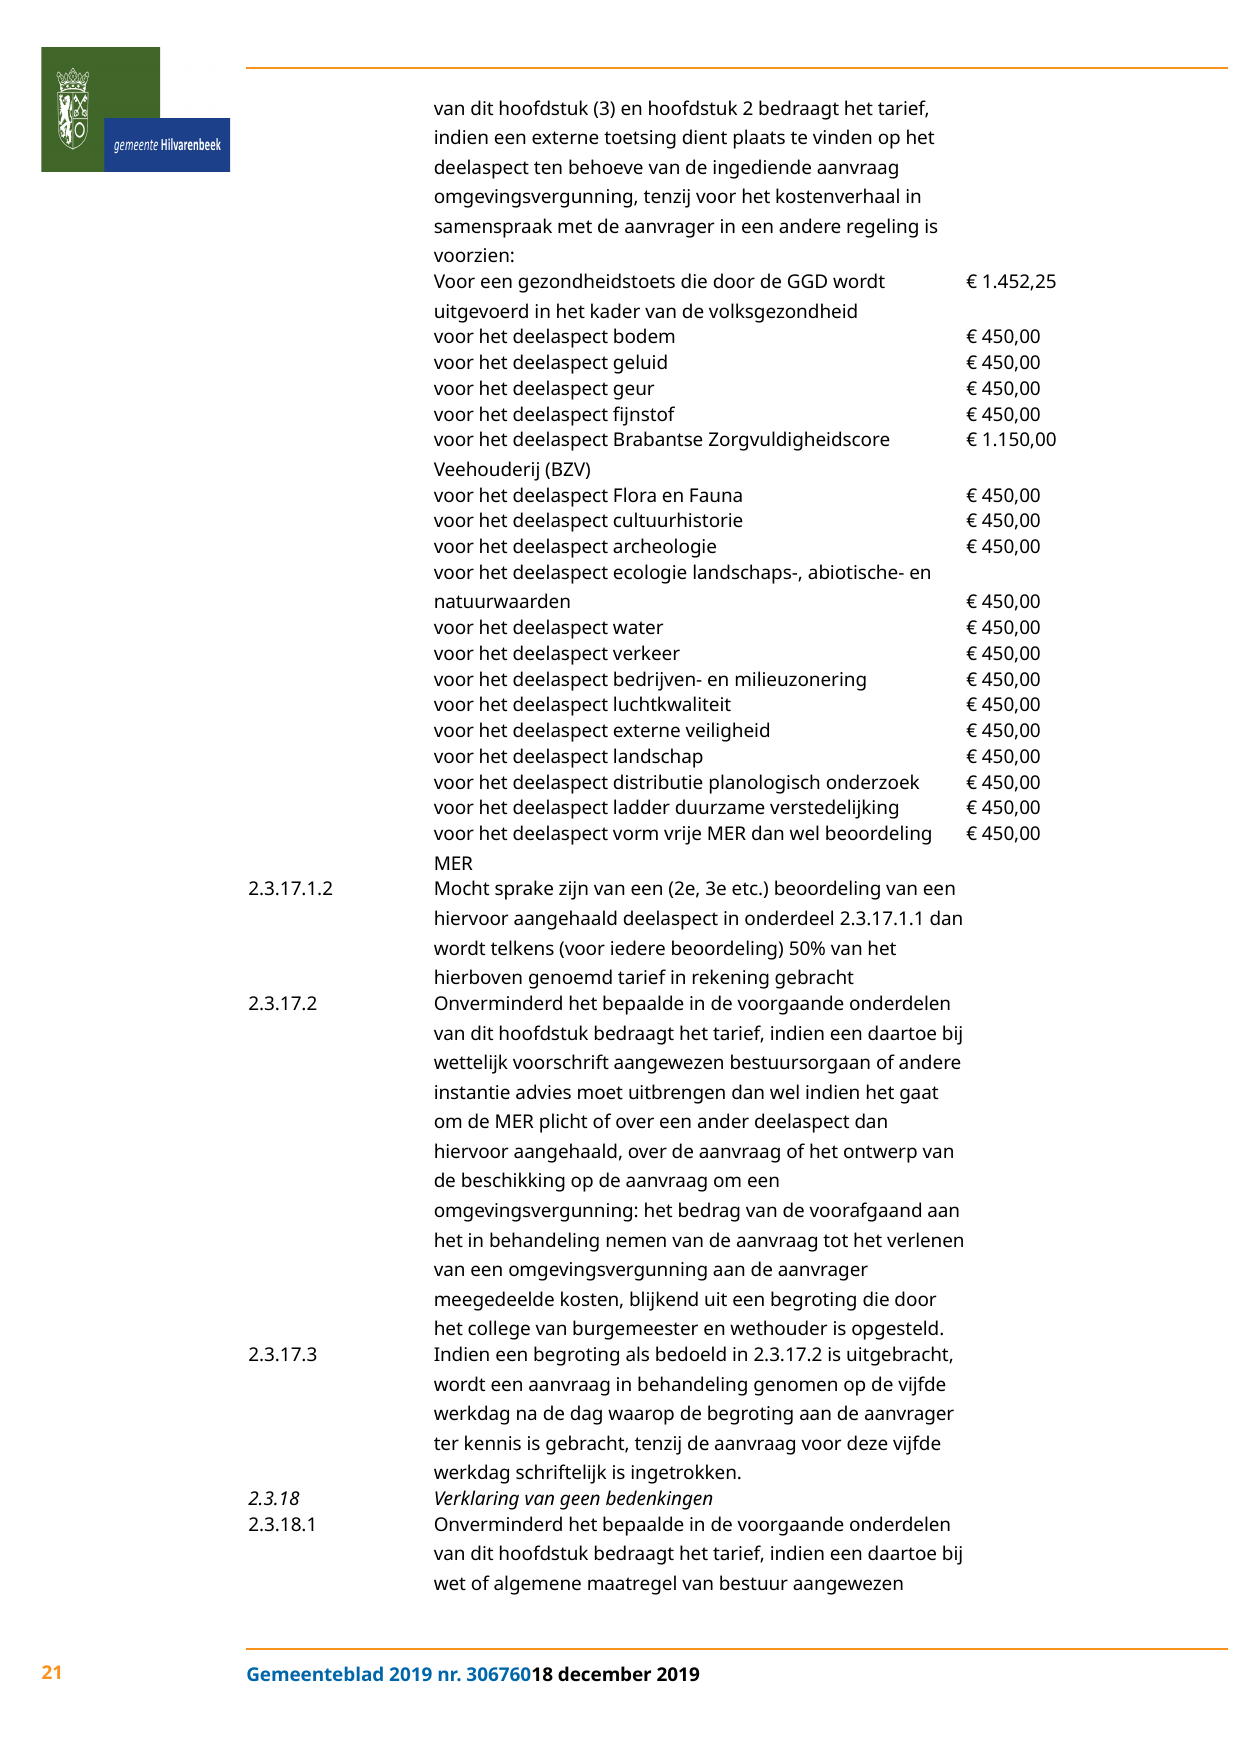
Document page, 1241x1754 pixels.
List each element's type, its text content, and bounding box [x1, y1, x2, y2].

table_cell € 450,00 [966, 534, 1152, 559]
table_cell voor het deelaspect ladder duurzame verstedelijking [434, 795, 966, 820]
table_cell € 450,00 [966, 615, 1152, 640]
table_cell [966, 1485, 1152, 1511]
picture [41, 47, 231, 172]
table_cell 2.3.18 [248, 1485, 433, 1511]
table_cell voor het deelaspect luchtkwaliteit [434, 692, 966, 717]
table_cell [248, 820, 433, 876]
table_cell € 450,00 [966, 350, 1152, 375]
table_cell voor het deelaspect bodem [434, 324, 966, 349]
table_cell € 450,00 [966, 718, 1152, 743]
table_cell voor het deelaspect fijnstof [434, 401, 966, 427]
table_cell voor het deelaspect verkeer [434, 640, 966, 666]
table_cell € 450,00 [966, 375, 1152, 401]
table_cell [966, 95, 1152, 268]
table_cell [966, 1341, 1152, 1485]
table_cell voor het deelaspect geur [434, 375, 966, 401]
table_cell [248, 95, 433, 268]
table_cell € 450,00 [966, 666, 1152, 692]
table_cell voor het deelaspect landschap [434, 743, 966, 769]
table_cell Onverminderd het bepaalde in de voorgaande onderdelen van dit hoofdstuk bedraagt het tarief, indien een daartoe bij wettelijk voorschrift aangewezen bestuursorgaan of andere instantie advies moet uitbrengen dan wel indien het gaat om de MER plicht of over een ander deelaspect dan hiervoor aangehaald, over de aanvraag of het ontwerp van de beschikking op de aanvraag om een omgevingsvergunning: het bedrag van de voorafgaand aan het in behandeling nemen van de aanvraag tot het verlenen van een omgevingsvergunning aan de aanvrager meegedeelde kosten, blijkend uit een begroting die door het college van burgemeester en wethouder is opgesteld. [434, 990, 966, 1341]
table_cell [248, 769, 433, 794]
table_cell voor het deelaspect cultuurhistorie [434, 508, 966, 533]
table_cell [248, 427, 433, 482]
table_cell 2.3.17.2 [248, 990, 433, 1341]
table_cell [248, 534, 433, 559]
table_cell € 450,00 [966, 769, 1152, 794]
table_cell € 450,00 [966, 508, 1152, 533]
table_cell [248, 795, 433, 820]
table_cell [248, 692, 433, 717]
table_cell 2.3.17.3 [248, 1341, 433, 1485]
table_cell [248, 508, 433, 533]
table_cell [248, 324, 433, 349]
table_cell Onverminderd het bepaalde in de voorgaande onderdelen van dit hoofdstuk bedraagt het tarief, indien een daartoe bij wet of algemene maatregel van bestuur aangewezen [434, 1511, 966, 1596]
table_cell [248, 269, 433, 324]
table_cell [248, 615, 433, 640]
table_cell voor het deelaspect distributie planologisch onderzoek [434, 769, 966, 794]
table_cell [248, 743, 433, 769]
table_cell [248, 666, 433, 692]
table_cell [966, 876, 1152, 990]
table_cell € 450,00 [966, 324, 1152, 349]
table_cell € 450,00 [966, 559, 1152, 614]
table_cell [248, 559, 433, 614]
table_cell voor het deelaspect geluid [434, 350, 966, 375]
table_cell € 450,00 [966, 692, 1152, 717]
table_cell € 1.150,00 [966, 427, 1152, 482]
table_cell [248, 640, 433, 666]
table_cell voor het deelaspect Brabantse Zorgvuldigheidscore Veehouderij (BZV) [434, 427, 966, 482]
table_cell € 450,00 [966, 820, 1152, 876]
table_cell Verklaring van geen bedenkingen [434, 1485, 966, 1511]
table_cell voor het deelaspect vorm vrije MER dan wel beoordeling MER [434, 820, 966, 876]
table_cell [248, 482, 433, 508]
table_cell Voor een gezondheidstoets die door de GGD wordt uitgevoerd in het kader van de volksgezondheid [434, 269, 966, 324]
table_cell € 450,00 [966, 743, 1152, 769]
table_cell [248, 401, 433, 427]
table_cell [248, 375, 433, 401]
table_cell € 450,00 [966, 482, 1152, 508]
table_cell voor het deelaspect archeologie [434, 534, 966, 559]
table_cell voor het deelaspect bedrijven- en milieuzonering [434, 666, 966, 692]
table_cell € 450,00 [966, 401, 1152, 427]
table_cell voor het deelaspect water [434, 615, 966, 640]
table_cell [966, 1511, 1152, 1596]
table_cell 2.3.18.1 [248, 1511, 433, 1596]
table_cell voor het deelaspect ecologie landschaps-, abiotische- en natuurwaarden [434, 559, 966, 614]
table_cell van dit hoofdstuk (3) en hoofdstuk 2 bedraagt het tarief, indien een externe toetsing dient plaats te vinden op het deelaspect ten behoeve van de ingediende aanvraag omgevingsvergunning, tenzij voor het kostenverhaal in samenspraak met de aanvrager in een andere regeling is voorzien: [434, 95, 966, 268]
table_cell Indien een begroting als bedoeld in 2.3.17.2 is uitgebracht, wordt een aanvraag in behandeling genomen op de vijfde werkdag na de dag waarop de begroting aan de aanvrager ter kennis is gebracht, tenzij de aanvraag voor deze vijfde werkdag schriftelijk is ingetrokken. [434, 1341, 966, 1485]
table_cell [966, 990, 1152, 1341]
table_cell [248, 718, 433, 743]
table_cell 2.3.17.1.2 [248, 876, 433, 990]
table_cell voor het deelaspect Flora en Fauna [434, 482, 966, 508]
table_cell voor het deelaspect externe veiligheid [434, 718, 966, 743]
table_cell € 1.452,25 [966, 269, 1152, 324]
table_cell Mocht sprake zijn van een (2e, 3e etc.) beoordeling van een hiervoor aangehaald deelaspect in onderdeel 2.3.17.1.1 dan wordt telkens (voor iedere beoordeling) 50% van het hierboven genoemd tarief in rekening gebracht [434, 876, 966, 990]
table_cell € 450,00 [966, 640, 1152, 666]
table_cell € 450,00 [966, 795, 1152, 820]
table_cell [248, 350, 433, 375]
